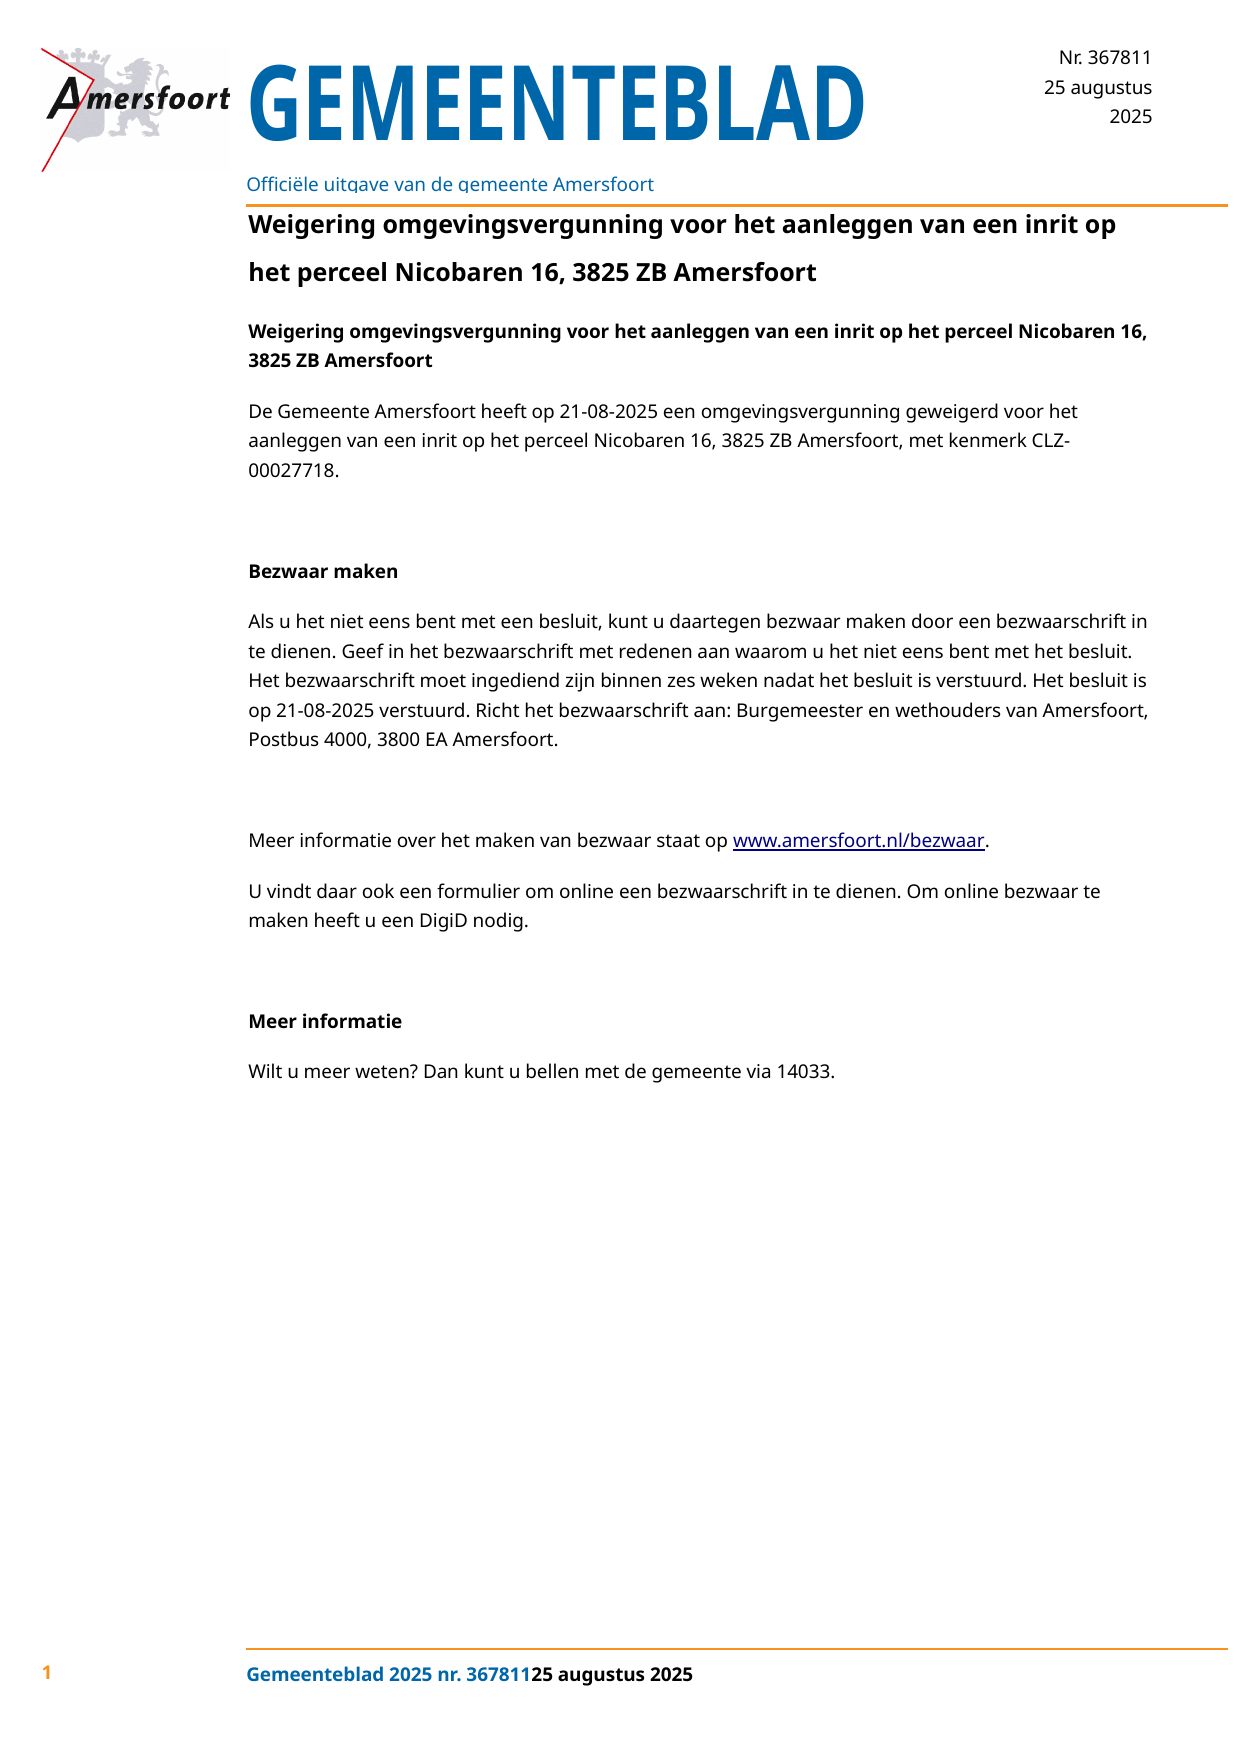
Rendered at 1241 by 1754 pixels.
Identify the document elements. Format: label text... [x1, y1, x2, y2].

picture [41, 47, 231, 172]
text Meer informatie over het maken van bezwaar staat op www.amersfoort.nl/bezwaar. [248, 827, 1152, 853]
text Weigering omgevingsvergunning voor het aanleggen van een inrit op het perceel Nicobaren 16, 3825 ZB Amersfoort [248, 318, 1152, 373]
text U vindt daar ook een formulier om online een bezwaarschrift in te dienen. Om online bezwaar te maken heeft u een DigiD nodig. [248, 878, 1152, 933]
text Bezwaar maken [248, 558, 1152, 584]
text Weigering omgevingsvergunning voor het aanleggen van een inrit op het perceel Nicobaren 16, 3825 ZB Amersfoort [248, 207, 1152, 288]
text Wilt u meer weten? Dan kunt u bellen met de gemeente via 14033. [248, 1059, 1152, 1084]
text De Gemeente Amersfoort heeft op 21-08-2025 een omgevingsvergunning geweigerd voor het aanleggen van een inrit op het perceel Nicobaren 16, 3825 ZB Amersfoort, met kenmerk CLZ-00027718. [248, 398, 1152, 483]
text Meer informatie [248, 1008, 1152, 1034]
text Als u het niet eens bent met een besluit, kunt u daartegen bezwaar maken door een bezwaarschrift in te dienen. Geef in het bezwaarschrift met redenen aan waarom u het niet eens bent met het besluit. Het bezwaarschrift moet ingediend zijn binnen zes weken nadat het besluit is verstuurd. Het besluit is op 21-08-2025 verstuurd. Richt het bezwaarschrift aan: Burgemeester en wethouders van Amersfoort, Postbus 4000, 3800 EA Amersfoort. [248, 608, 1152, 752]
